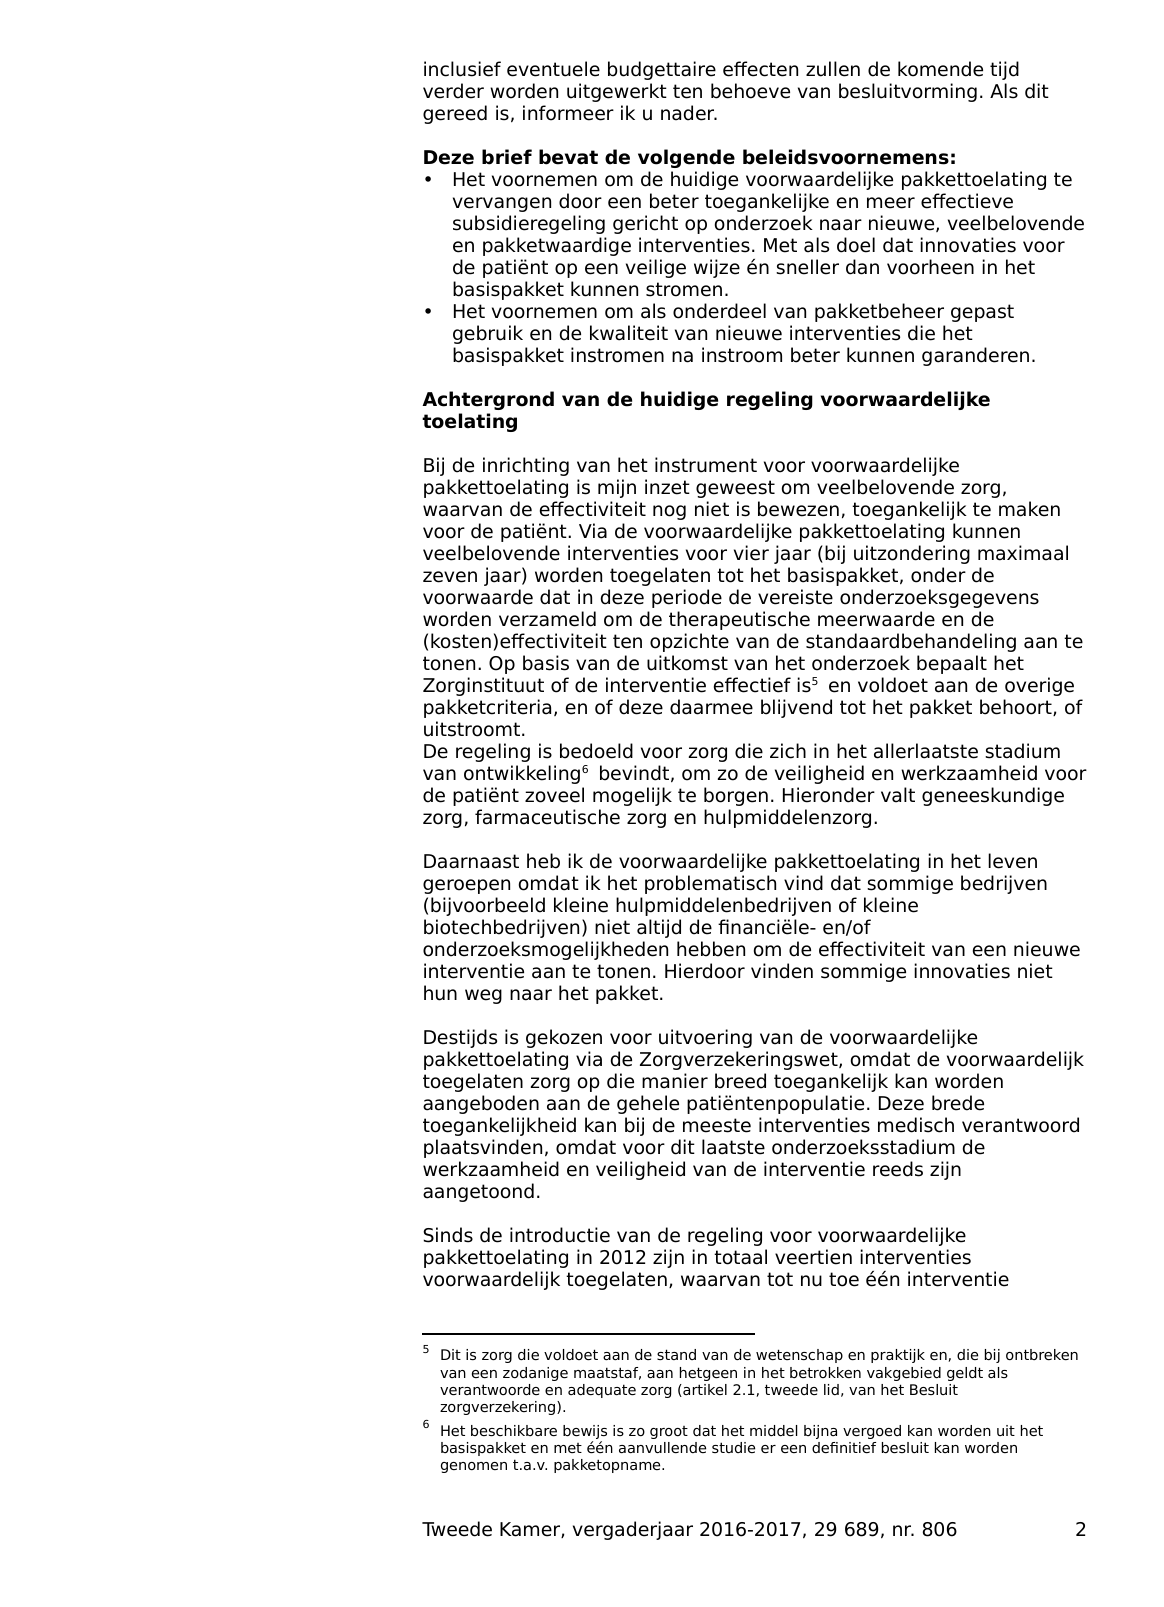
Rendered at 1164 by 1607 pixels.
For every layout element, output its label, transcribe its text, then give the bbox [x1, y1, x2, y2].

text • Het voornemen om als onderdeel van pakketbeheer gepast gebruik en de kwaliteit van nieuwe interventies die het basispakket instromen na instroom beter kunnen garanderen. [422, 301, 1087, 367]
text Dit is zorg die voldoet aan de stand van de wetenschap en praktijk en, die bij ontbreken van een zodanige maatstaf, aan hetgeen in het betrokken vakgebied geldt als verantwoorde en adequate zorg (artikel 2.1, tweede lid, van het Besluit zorgverzekering). [422, 1343, 1087, 1416]
text Sinds de introductie van de regeling voor voorwaardelijke pakkettoelating in 2012 zijn in totaal veertien interventies voorwaardelijk toegelaten, waarvan tot nu toe één interventie [422, 1225, 1087, 1291]
text Daarnaast heb ik de voorwaardelijke pakkettoelating in het leven geroepen omdat ik het problematisch vind dat sommige bedrijven (bijvoorbeeld kleine hulpmiddelenbedrijven of kleine biotechbedrijven) niet altijd de financiële- en/of onderzoeksmogelijkheden hebben om de effectiviteit van een nieuwe interventie aan te tonen. Hierdoor vinden sommige innovaties niet hun weg naar het pakket. [422, 851, 1087, 1005]
text Deze brief bevat de volgende beleidsvoornemens: [422, 147, 1087, 169]
text Destijds is gekozen voor uitvoering van de voorwaardelijke pakkettoelating via de Zorgverzekeringswet, omdat de voorwaardelijk toegelaten zorg op die manier breed toegankelijk kan worden aangeboden aan de gehele patiëntenpopulatie. Deze brede toegankelijkheid kan bij de meeste interventies medisch verantwoord plaatsvinden, omdat voor dit laatste onderzoeksstadium de werkzaamheid en veiligheid van de interventie reeds zijn aangetoond. [422, 1027, 1087, 1203]
subtitle Achtergrond van de huidige regeling voorwaardelijke toelating [422, 389, 1087, 433]
text inclusief eventuele budgettaire effecten zullen de komende tijd verder worden uitgewerkt ten behoeve van besluitvorming. Als dit gereed is, informeer ik u nader. [422, 59, 1087, 125]
text Bij de inrichting van het instrument voor voorwaardelijke pakkettoelating is mijn inzet geweest om veelbelovende zorg, waarvan de effectiviteit nog niet is bewezen, toegankelijk te maken voor de patiënt. Via de voorwaardelijke pakkettoelating kunnen veelbelovende interventies voor vier jaar (bij uitzondering maximaal zeven jaar) worden toegelaten tot het basispakket, onder de voorwaarde dat in deze periode de vereiste onderzoeksgegevens worden verzameld om de therapeutische meerwaarde en de (kosten)effectiviteit ten opzichte van de standaardbehandeling aan te tonen. Op basis van de uitkomst van het onderzoek bepaalt het Zorginstituut of de interventie effectief is en voldoet aan de overige pakketcriteria, en of deze daarmee blijvend tot het pakket behoort, of uitstroomt. [422, 455, 1087, 741]
text • Het voornemen om de huidige voorwaardelijke pakkettoelating te vervangen door een beter toegankelijke en meer effectieve subsidieregeling gericht op onderzoek naar nieuwe, veelbelovende en pakketwaardige interventies. Met als doel dat innovaties voor de patiënt op een veilige wijze én sneller dan voorheen in het basispakket kunnen stromen. [422, 169, 1087, 301]
text Het beschikbare bewijs is zo groot dat het middel bijna vergoed kan worden uit het basispakket en met één aanvullende studie er een definitief besluit kan worden genomen t.a.v. pakketopname. [422, 1418, 1087, 1474]
text De regeling is bedoeld voor zorg die zich in het allerlaatste stadium van ontwikkeling bevindt, om zo de veiligheid en werkzaamheid voor de patiënt zoveel mogelijk te borgen. Hieronder valt geneeskundige zorg, farmaceutische zorg en hulpmiddelenzorg. [422, 741, 1087, 829]
